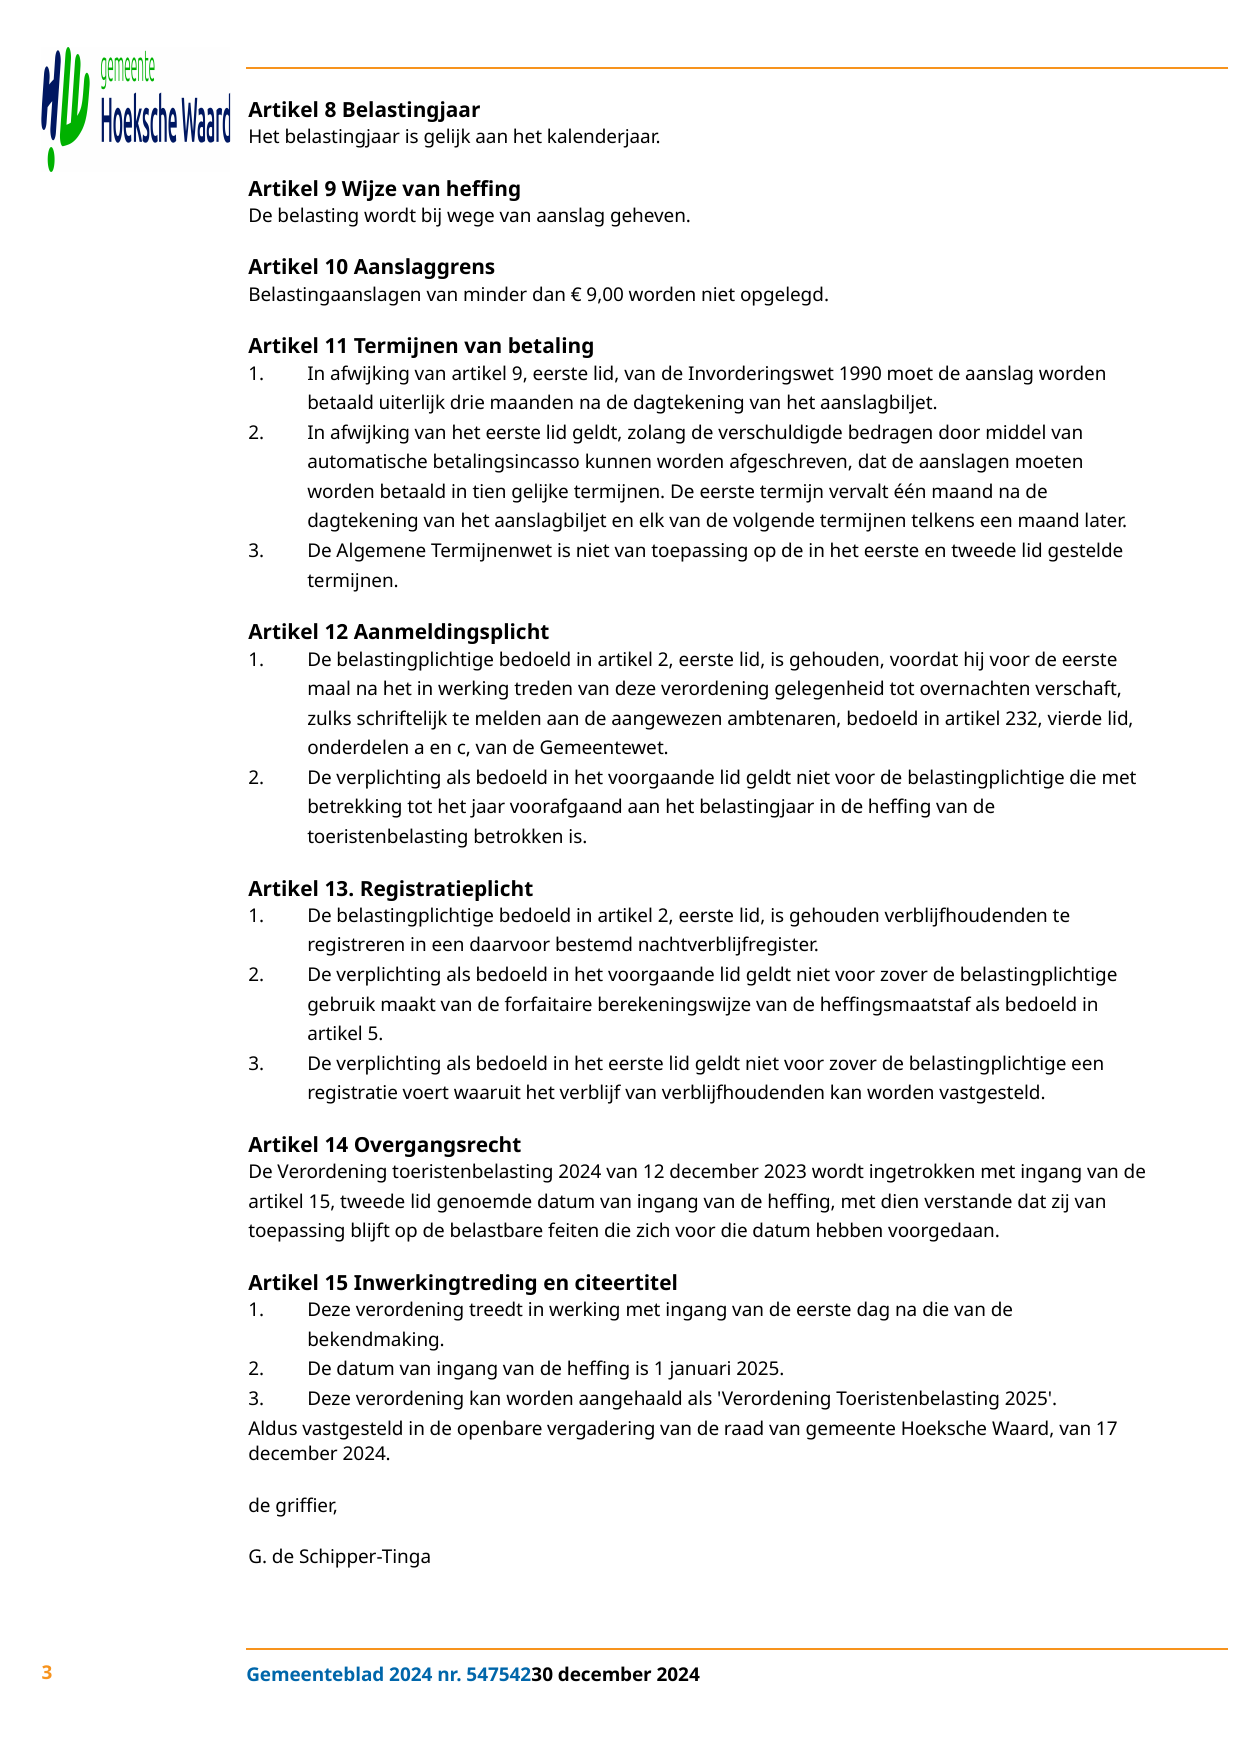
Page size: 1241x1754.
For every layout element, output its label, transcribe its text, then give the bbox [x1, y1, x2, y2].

text De belasting wordt bij wege van aanslag geheven. [248, 202, 1152, 228]
text Artikel 14 Overgangsrecht [248, 1130, 1152, 1158]
list De belastingplichtige bedoeld in artikel 2, eerste lid, is gehouden verblijfhoudenden te registreren in een daarvoor bestemd nachtverblijfregister. [248, 902, 1152, 957]
list De belastingplichtige bedoeld in artikel 2, eerste lid, is gehouden, voordat hij voor de eerste maal na het in werking treden van deze verordening gelegenheid tot overnachten verschaft, zulks schriftelijk te melden aan de aangewezen ambtenaren, bedoeld in artikel 232, vierde lid, onderdelen a en c, van de Gemeentewet. [248, 646, 1152, 760]
text Aldus vastgesteld in de openbare vergadering van de raad van gemeente Hoeksche Waard, van 17 december 2024. [248, 1415, 1152, 1466]
list De verplichting als bedoeld in het eerste lid geldt niet voor zover de belastingplichtige een registratie voert waaruit het verblijf van verblijfhoudenden kan worden vastgesteld. [248, 1050, 1152, 1105]
text Artikel 9 Wijze van heffing [248, 174, 1152, 202]
text G. de Schipper-Tinga [248, 1543, 1152, 1569]
list De verplichting als bedoeld in het voorgaande lid geldt niet voor de belastingplichtige die met betrekking tot het jaar voorafgaand aan het belastingjaar in de heffing van de toeristenbelasting betrokken is. [248, 764, 1152, 849]
text Artikel 10 Aanslaggrens [248, 252, 1152, 281]
list Deze verordening treedt in werking met ingang van de eerste dag na die van de bekendmaking. [248, 1296, 1152, 1352]
text Belastingaanslagen van minder dan € 9,00 worden niet opgelegd. [248, 281, 1152, 307]
text de griffier, [248, 1492, 1152, 1518]
text Artikel 13. Registratieplicht [248, 874, 1152, 902]
list In afwijking van artikel 9, eerste lid, van de Invorderingswet 1990 moet de aanslag worden betaald uiterlijk drie maanden na de dagtekening van het aanslagbiljet. [248, 360, 1152, 415]
text Het belastingjaar is gelijk aan het kalenderjaar. [248, 123, 1152, 149]
text Artikel 12 Aanmeldingsplicht [248, 617, 1152, 646]
list Deze verordening kan worden aangehaald als 'Verordening Toeristenbelasting 2025'. [248, 1385, 1152, 1411]
list De Algemene Termijnenwet is niet van toepassing op de in het eerste en tweede lid gestelde termijnen. [248, 537, 1152, 593]
list In afwijking van het eerste lid geldt, zolang de verschuldigde bedragen door middel van automatische betalingsincasso kunnen worden afgeschreven, dat de aanslagen moeten worden betaald in tien gelijke termijnen. De eerste termijn vervalt één maand na de dagtekening van het aanslagbiljet en elk van de volgende termijnen telkens een maand later. [248, 419, 1152, 533]
text Artikel 11 Termijnen van betaling [248, 331, 1152, 360]
picture [41, 47, 231, 172]
list De datum van ingang van de heffing is 1 januari 2025. [248, 1356, 1152, 1381]
list De verplichting als bedoeld in het voorgaande lid geldt niet voor zover de belastingplichtige gebruik maakt van de forfaitaire berekeningswijze van de heffingsmaatstaf als bedoeld in artikel 5. [248, 961, 1152, 1046]
text Artikel 15 Inwerkingtreding en citeertitel [248, 1268, 1152, 1296]
text De Verordening toeristenbelasting 2024 van 12 december 2023 wordt ingetrokken met ingang van de artikel 15, tweede lid genoemde datum van ingang van de heffing, met dien verstande dat zij van toepassing blijft op de belastbare feiten die zich voor die datum hebben voorgedaan. [248, 1158, 1152, 1243]
text Artikel 8 Belastingjaar [248, 95, 1152, 123]
